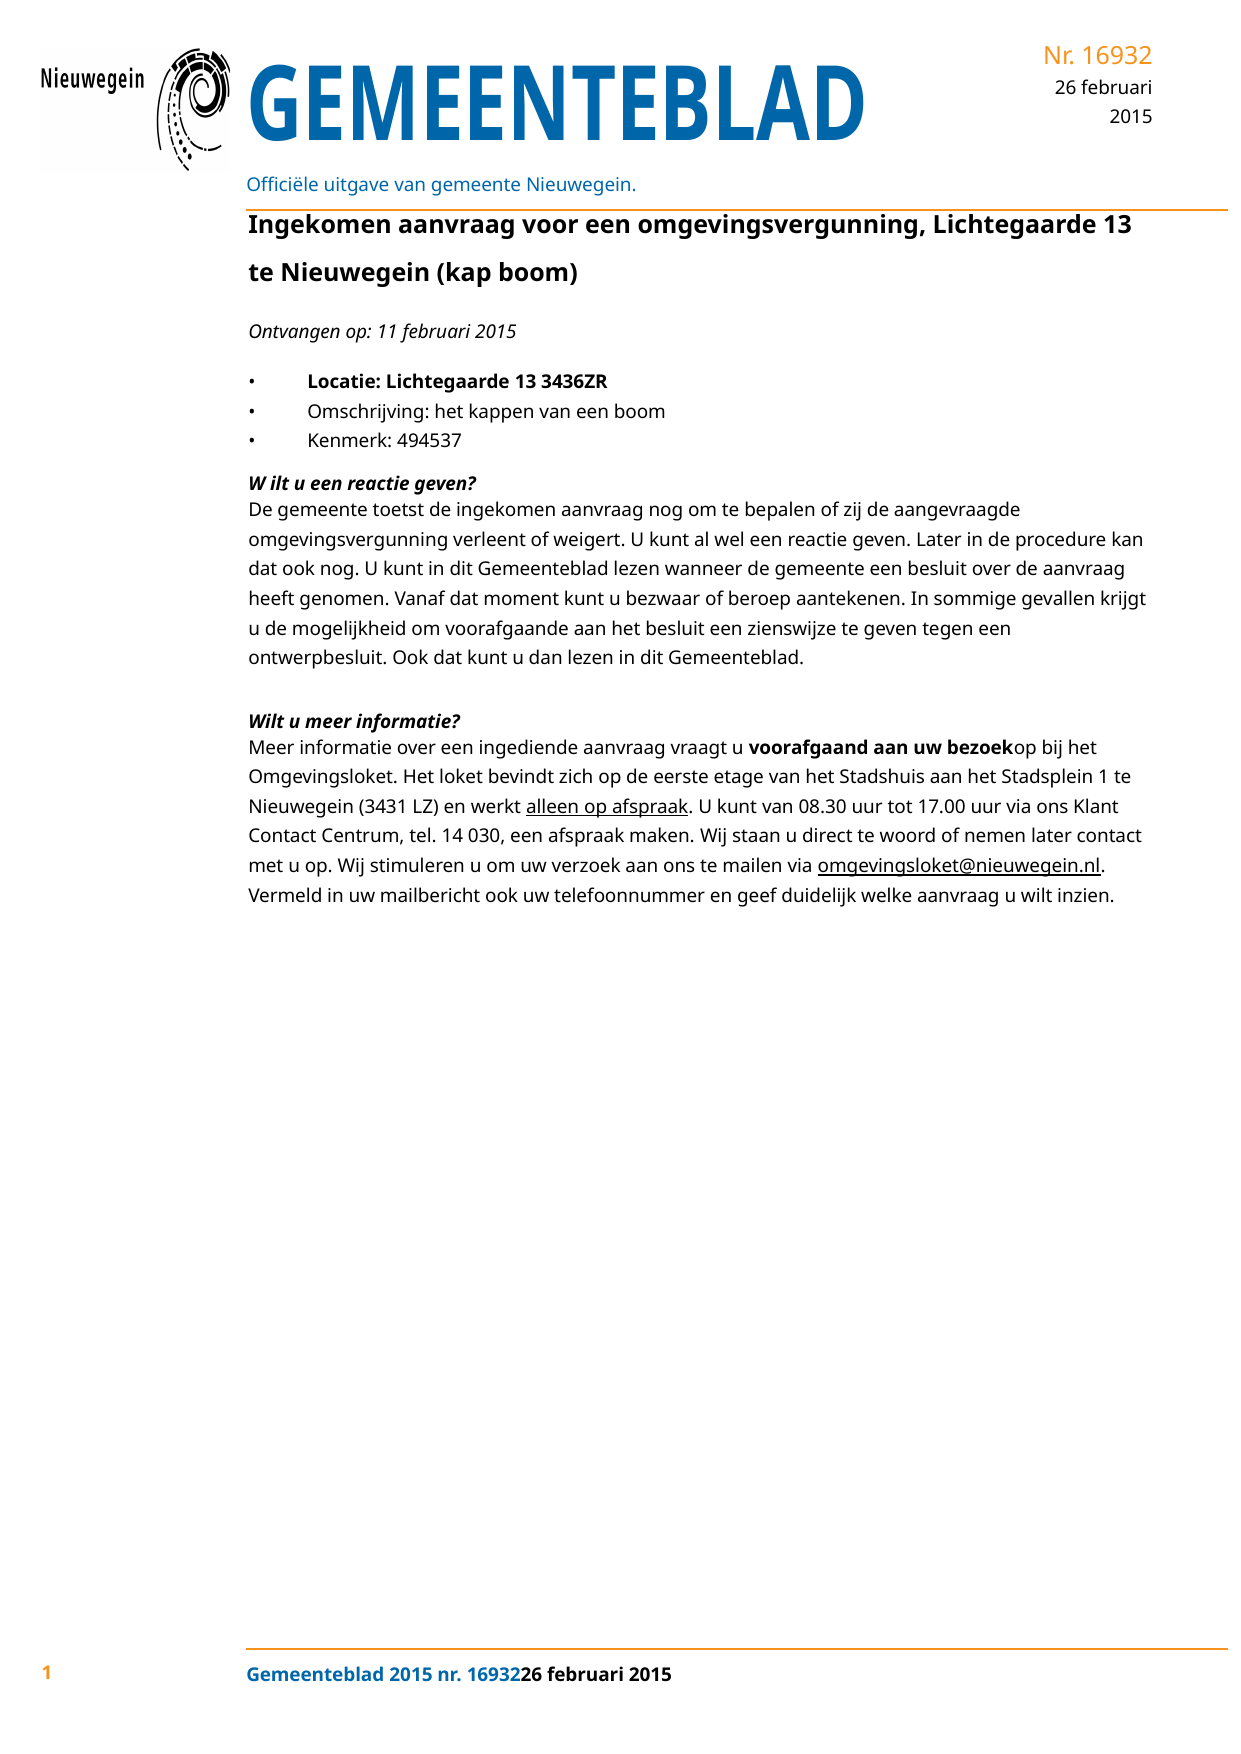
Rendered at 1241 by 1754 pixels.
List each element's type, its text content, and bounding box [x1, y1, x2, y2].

text W ilt u een reactie geven? [248, 471, 1152, 496]
list Omschrijving: het kappen van een boom [248, 398, 1152, 424]
text Ontvangen op: 11 februari 2015 [248, 318, 1152, 344]
text De gemeente toetst de ingekomen aanvraag nog om te bepalen of zij de aangevraagde omgevingsvergunning verleent of weigert. U kunt al wel een reactie geven. Later in de procedure kan dat ook nog. U kunt in dit Gemeenteblad lezen wanneer de gemeente een besluit over de aanvraag heeft genomen. Vanaf dat moment kunt u bezwaar of beroep aantekenen. In sommige gevallen krijgt u de mogelijkheid om voorafgaande aan het besluit een zienswijze te geven tegen een ontwerpbesluit. Ook dat kunt u dan lezen in dit Gemeenteblad. [248, 496, 1152, 670]
text Wilt u meer informatie? [248, 708, 1152, 734]
text Ingekomen aanvraag voor een omgevingsvergunning, Lichtegaarde 13 te Nieuwegein (kap boom) [248, 211, 1152, 288]
picture [41, 47, 231, 172]
list Locatie: Lichtegaarde 13 3436ZR [248, 368, 1152, 394]
list Kenmerk: 494537 [248, 427, 1152, 453]
text Meer informatie over een ingediende aanvraag vraagt u voorafgaand aan uw bezoekop bij het Omgevingsloket. Het loket bevindt zich op de eerste etage van het Stadshuis aan het Stadsplein 1 te Nieuwegein (3431 LZ) en werkt alleen op afspraak. U kunt van 08.30 uur tot 17.00 uur via ons Klant Contact Centrum, tel. 14 030, een afspraak maken. Wij staan u direct te woord of nemen later contact met u op. Wij stimuleren u om uw verzoek aan ons te mailen via omgevingsloket@nieuwegein.nl. Vermeld in uw mailbericht ook uw telefoonnummer en geef duidelijk welke aanvraag u wilt inzien. [248, 734, 1152, 908]
